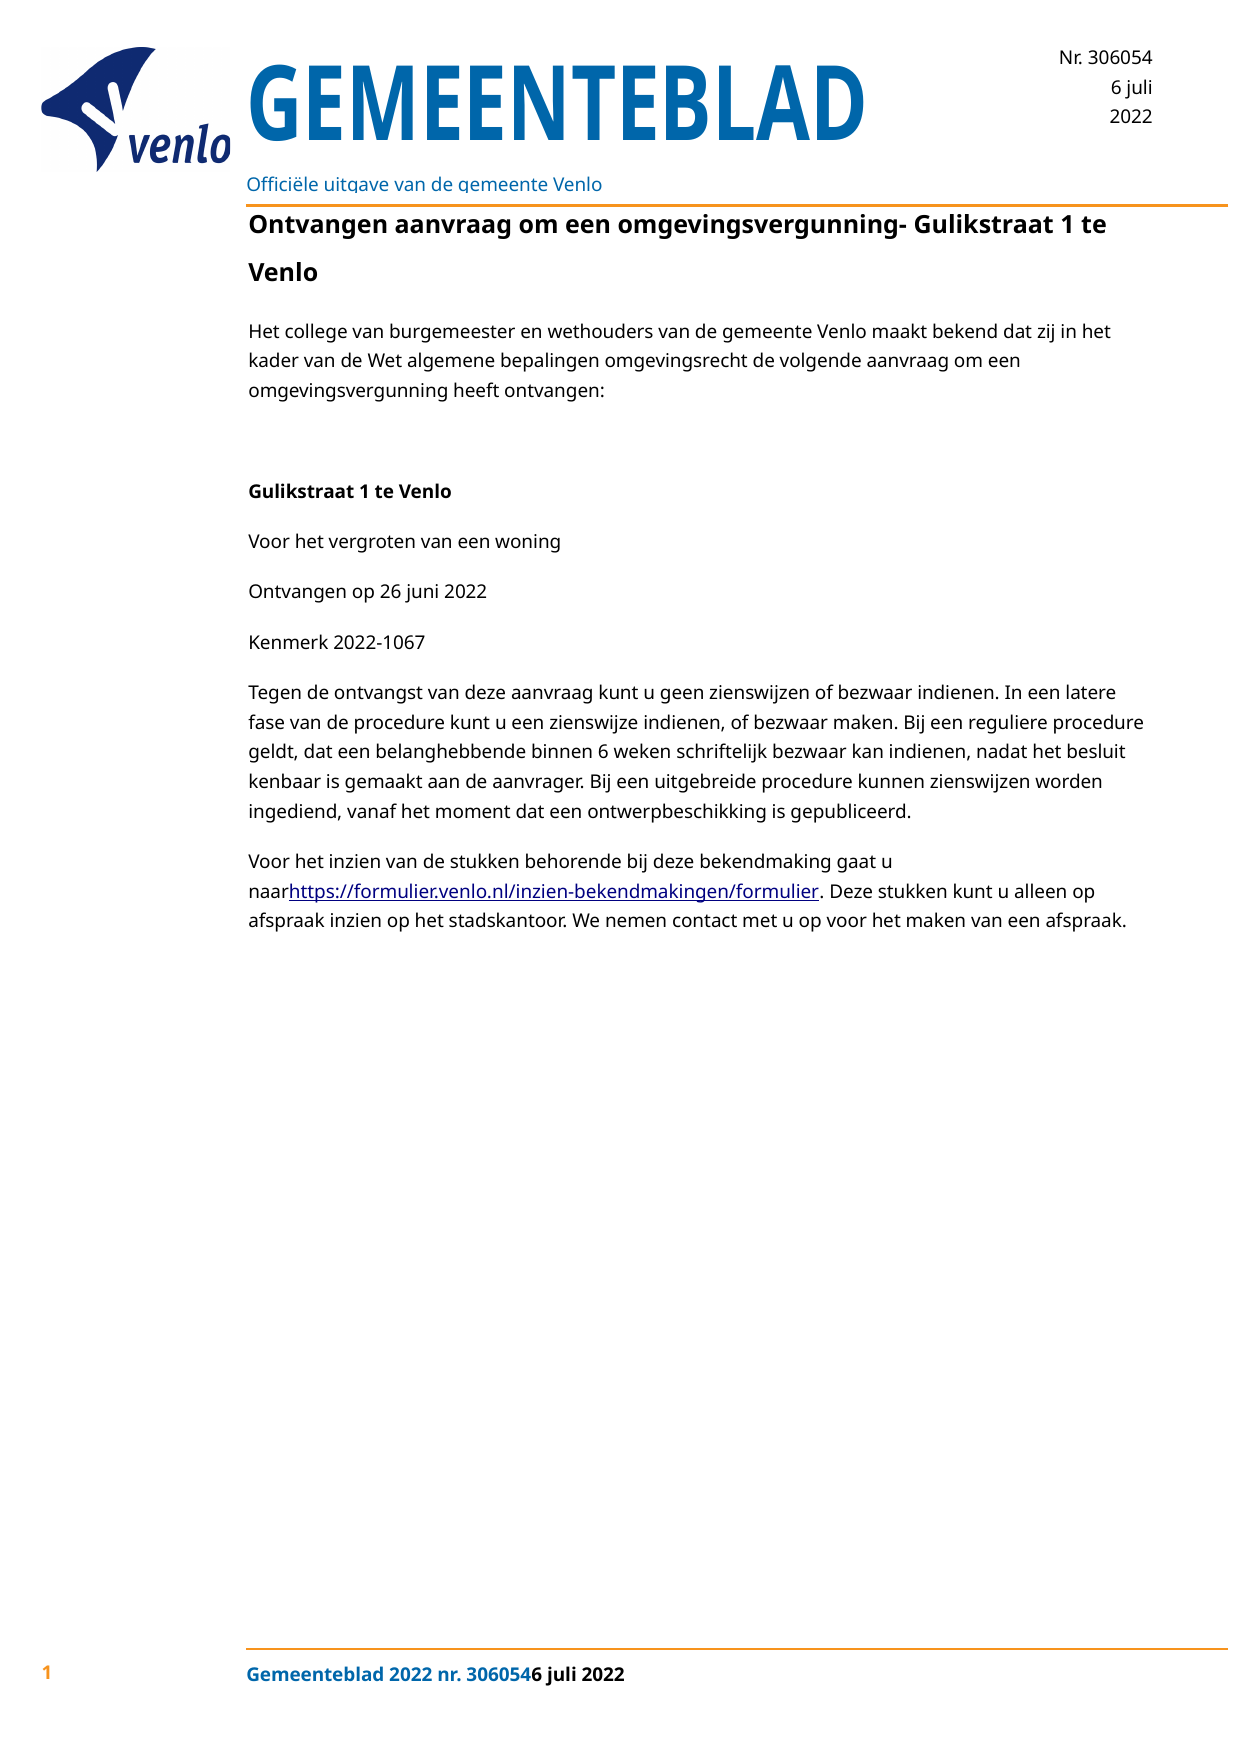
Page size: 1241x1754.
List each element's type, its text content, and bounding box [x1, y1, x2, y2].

text Gulikstraat 1 te Venlo [248, 478, 1152, 504]
text Het college van burgemeester en wethouders van de gemeente Venlo maakt bekend dat zij in het kader van de Wet algemene bepalingen omgevingsrecht de volgende aanvraag om een omgevingsvergunning heeft ontvangen: [248, 318, 1152, 403]
text Ontvangen op 26 juni 2022 [248, 579, 1152, 604]
text Kenmerk 2022-1067 [248, 629, 1152, 655]
text Voor het inzien van de stukken behorende bij deze bekendmaking gaat u naarhttps://formulier.venlo.nl/inzien-bekendmakingen/formulier. Deze stukken kunt u alleen op afspraak inzien op het stadskantoor. We nemen contact met u op voor het maken van een afspraak. [248, 848, 1152, 933]
text Tegen de ontvangst van deze aanvraag kunt u geen zienswijzen of bezwaar indienen. In een latere fase van de procedure kunt u een zienswijze indienen, of bezwaar maken. Bij een reguliere procedure geldt, dat een belanghebbende binnen 6 weken schriftelijk bezwaar kan indienen, nadat het besluit kenbaar is gemaakt aan de aanvrager. Bij een uitgebreide procedure kunnen zienswijzen worden ingediend, vanaf het moment dat een ontwerpbeschikking is gepubliceerd. [248, 679, 1152, 824]
picture [41, 47, 231, 172]
text Voor het vergroten van een woning [248, 528, 1152, 554]
text Ontvangen aanvraag om een omgevingsvergunning- Gulikstraat 1 te Venlo [248, 207, 1152, 288]
